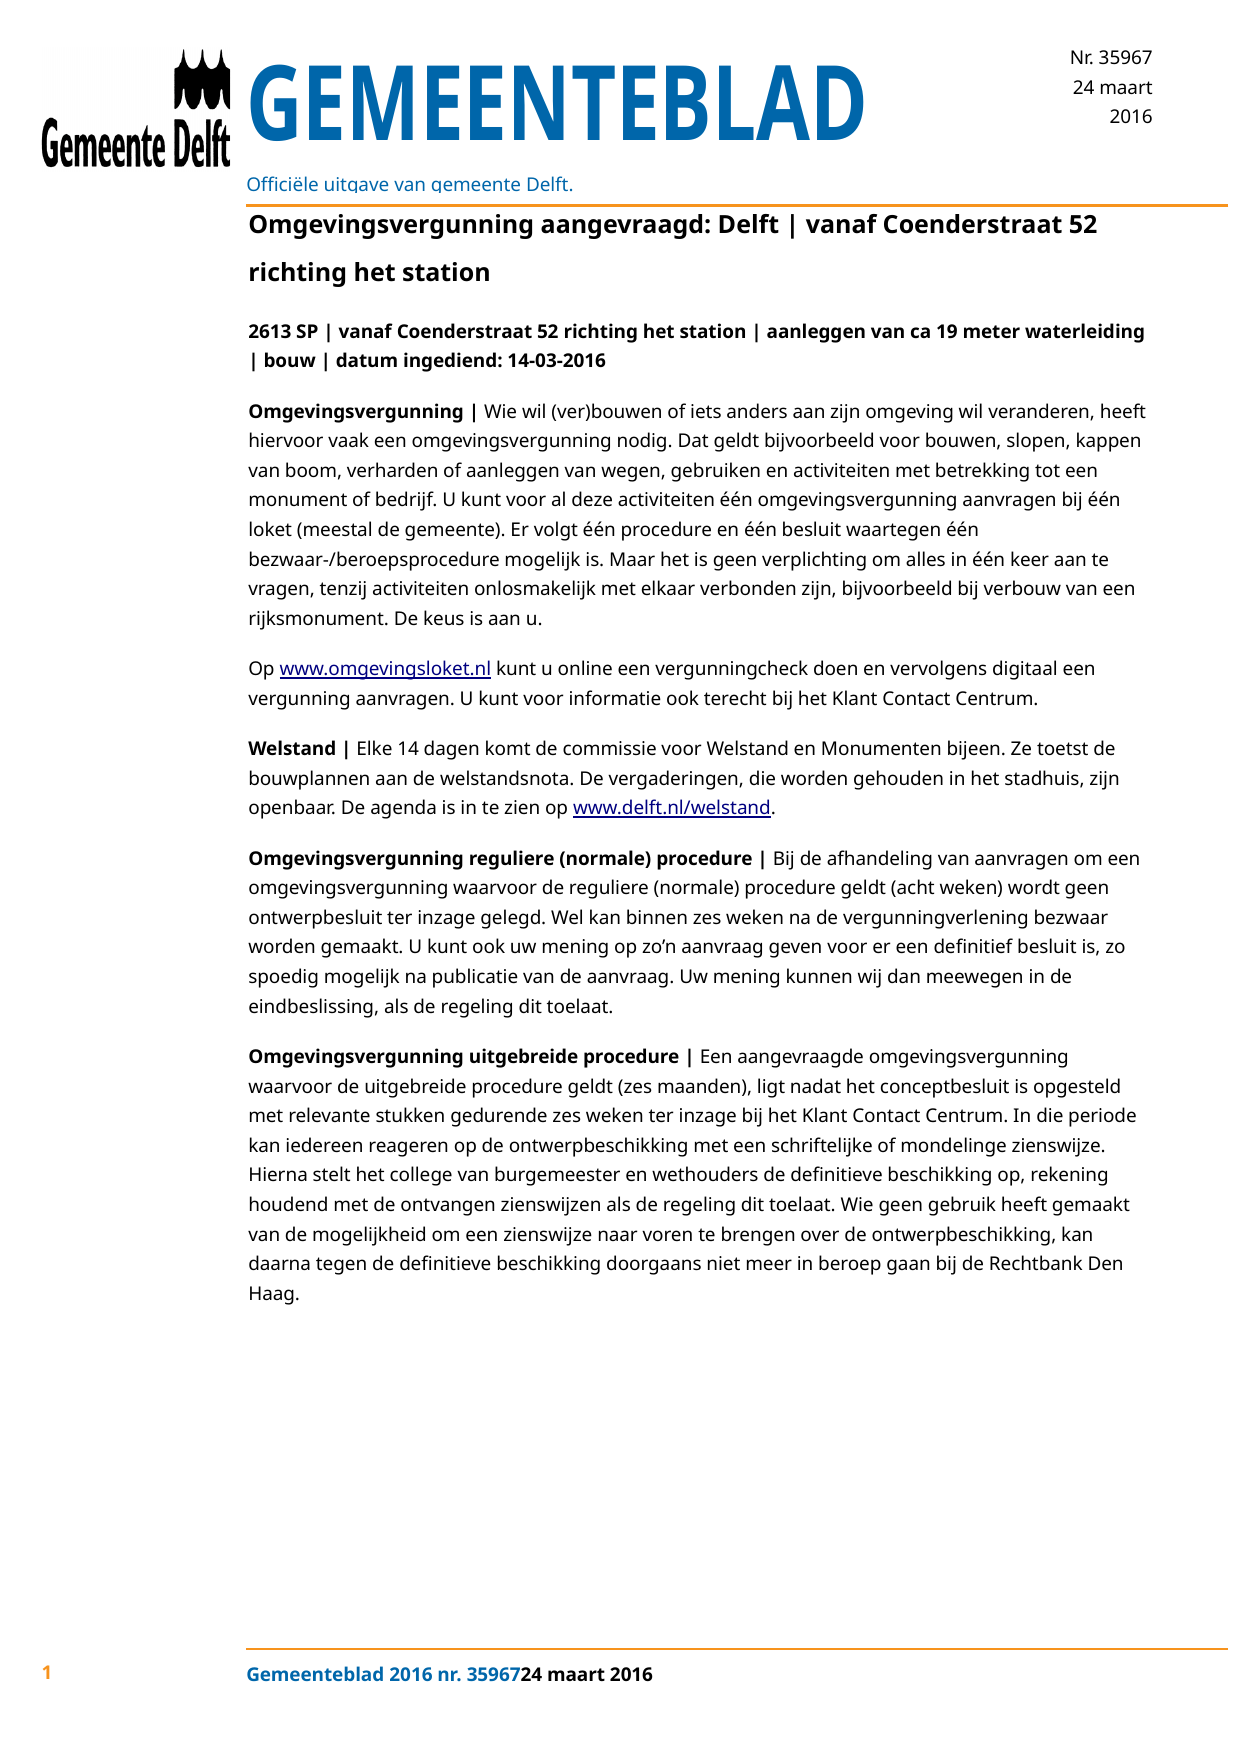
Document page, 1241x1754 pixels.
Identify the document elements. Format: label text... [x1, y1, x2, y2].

text Op www.omgevingsloket.nl kunt u online een vergunningcheck doen en vervolgens digitaal een vergunning aanvragen. U kunt voor informatie ook terecht bij het Klant Contact Centrum. [248, 655, 1152, 711]
text Omgevingsvergunning | Wie wil (ver)bouwen of iets anders aan zijn omgeving wil veranderen, heeft hiervoor vaak een omgevingsvergunning nodig. Dat geldt bijvoorbeeld voor bouwen, slopen, kappen van boom, verharden of aanleggen van wegen, gebruiken en activiteiten met betrekking tot een monument of bedrijf. U kunt voor al deze activiteiten één omgevingsvergunning aanvragen bij één loket (meestal de gemeente). Er volgt één procedure en één besluit waartegen één bezwaar-/beroepsprocedure mogelijk is. Maar het is geen verplichting om alles in één keer aan te vragen, tenzij activiteiten onlosmakelijk met elkaar verbonden zijn, bijvoorbeeld bij verbouw van een rijksmonument. De keus is aan u. [248, 398, 1152, 631]
text Welstand | Elke 14 dagen komt de commissie voor Welstand en Monumenten bijeen. Ze toetst de bouwplannen aan de welstandsnota. De vergaderingen, die worden gehouden in het stadhuis, zijn openbaar. De agenda is in te zien op www.delft.nl/welstand. [248, 735, 1152, 820]
text 2613 SP | vanaf Coenderstraat 52 richting het station | aanleggen van ca 19 meter waterleiding | bouw | datum ingediend: 14-03-2016 [248, 318, 1152, 373]
text Omgevingsvergunning aangevraagd: Delft | vanaf Coenderstraat 52 richting het station [248, 207, 1152, 288]
text Omgevingsvergunning uitgebreide procedure | Een aangevraagde omgevingsvergunning waarvoor de uitgebreide procedure geldt (zes maanden), ligt nadat het conceptbesluit is opgesteld met relevante stukken gedurende zes weken ter inzage bij het Klant Contact Centrum. In die periode kan iedereen reageren op de ontwerpbeschikking met een schriftelijke of mondelinge zienswijze. Hierna stelt het college van burgemeester en wethouders de definitieve beschikking op, rekening houdend met de ontvangen zienswijzen als de regeling dit toelaat. Wie geen gebruik heeft gemaakt van de mogelijkheid om een zienswijze naar voren te brengen over de ontwerpbeschikking, kan daarna tegen de definitieve beschikking doorgaans niet meer in beroep gaan bij de Rechtbank Den Haag. [248, 1043, 1152, 1306]
picture [41, 47, 231, 172]
text Omgevingsvergunning reguliere (normale) procedure | Bij de afhandeling van aanvragen om een omgevingsvergunning waarvoor de reguliere (normale) procedure geldt (acht weken) wordt geen ontwerpbesluit ter inzage gelegd. Wel kan binnen zes weken na de vergunningverlening bezwaar worden gemaakt. U kunt ook uw mening op zo’n aanvraag geven voor er een definitief besluit is, zo spoedig mogelijk na publicatie van de aanvraag. Uw mening kunnen wij dan meewegen in de eindbeslissing, als de regeling dit toelaat. [248, 845, 1152, 1019]
